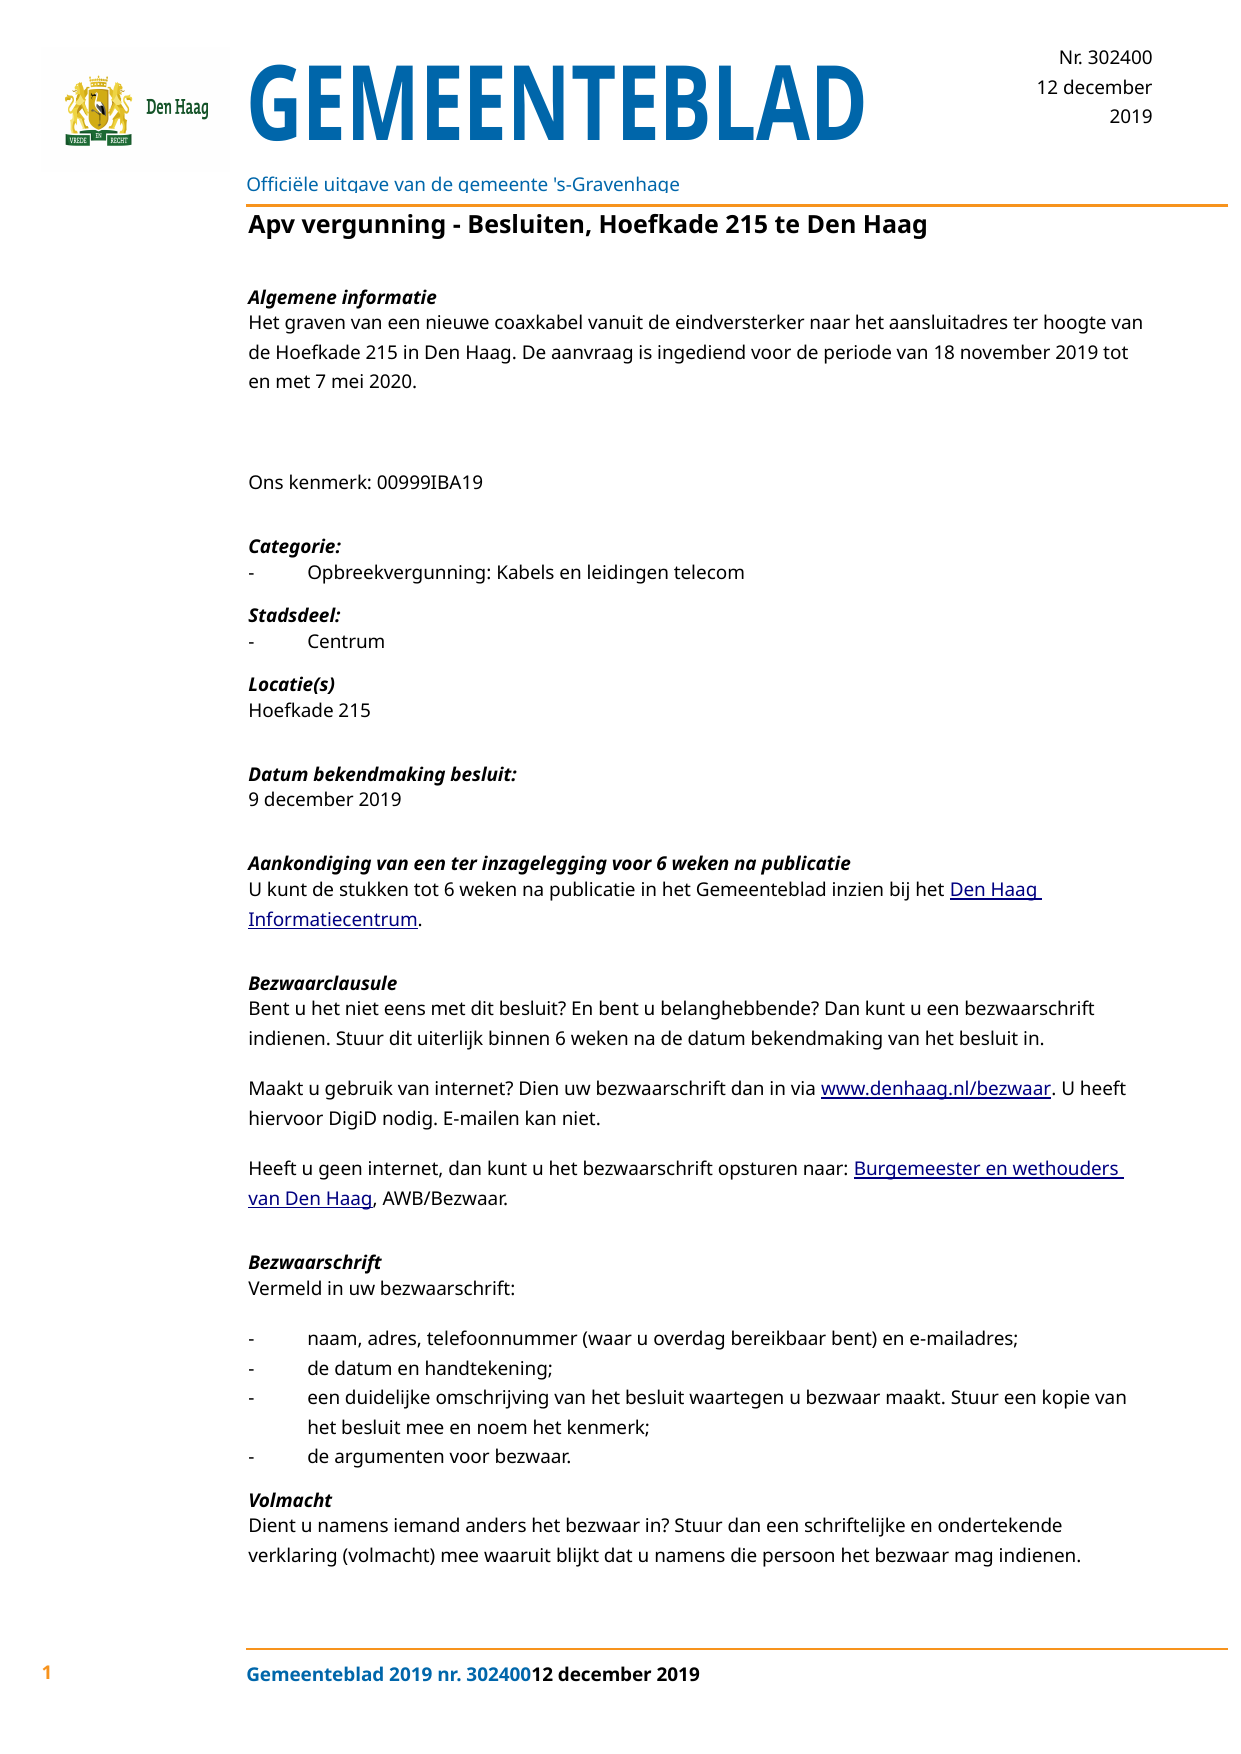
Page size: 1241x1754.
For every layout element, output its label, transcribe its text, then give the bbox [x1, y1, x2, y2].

list Centrum [248, 628, 1152, 654]
list een duidelijke omschrijving van het besluit waartegen u bezwaar maakt. Stuur een kopie van het besluit mee en noem het kenmerk; [248, 1384, 1152, 1440]
text Volmacht [248, 1487, 1152, 1512]
list naam, adres, telefoonnummer (waar u overdag bereikbaar bent) en e-mailadres; [248, 1325, 1152, 1351]
text Het graven van een nieuwe coaxkabel vanuit de eindversterker naar het aansluitadres ter hoogte van de Hoefkade 215 in Den Haag. De aanvraag is ingediend voor de periode van 18 november 2019 tot en met 7 mei 2020. [248, 309, 1152, 394]
text Ons kenmerk: 00999IBA19 [248, 469, 1152, 495]
text Aankondiging van een ter inzagelegging voor 6 weken na publicatie [248, 851, 1152, 876]
text Dient u namens iemand anders het bezwaar in? Stuur dan een schriftelijke en ondertekende verklaring (volmacht) mee waaruit blijkt dat u namens die persoon het bezwaar mag indienen. [248, 1512, 1152, 1568]
text Hoefkade 215 [248, 697, 1152, 723]
text Apv vergunning - Besluiten, Hoefkade 215 te Den Haag [248, 207, 1152, 241]
text Heeft u geen internet, dan kunt u het bezwaarschrift opsturen naar: Burgemeester en wethouders van Den Haag, AWB/Bezwaar. [248, 1156, 1152, 1211]
text Bezwaarclausule [248, 970, 1152, 996]
text Datum bekendmaking besluit: [248, 761, 1152, 787]
text Stadsdeel: [248, 602, 1152, 628]
text Algemene informatie [248, 284, 1152, 309]
text Locatie(s) [248, 671, 1152, 697]
text Categorie: [248, 533, 1152, 559]
list de datum en handtekening; [248, 1355, 1152, 1381]
text Maakt u gebruik van internet? Dien uw bezwaarschrift dan in via www.denhaag.nl/bezwaar. U heeft hiervoor DigiD nodig. E-mailen kan niet. [248, 1076, 1152, 1131]
text Vermeld in uw bezwaarschrift: [248, 1275, 1152, 1301]
text U kunt de stukken tot 6 weken na publicatie in het Gemeenteblad inzien bij het Den Haag Informatiecentrum. [248, 876, 1152, 932]
list de argumenten voor bezwaar. [248, 1444, 1152, 1469]
text 9 december 2019 [248, 787, 1152, 812]
text Bezwaarschrift [248, 1249, 1152, 1275]
list Opbreekvergunning: Kabels en leidingen telecom [248, 559, 1152, 585]
text Bent u het niet eens met dit besluit? En bent u belanghebbende? Dan kunt u een bezwaarschrift indienen. Stuur dit uiterlijk binnen 6 weken na de datum bekendmaking van het besluit in. [248, 996, 1152, 1051]
picture [41, 47, 231, 172]
